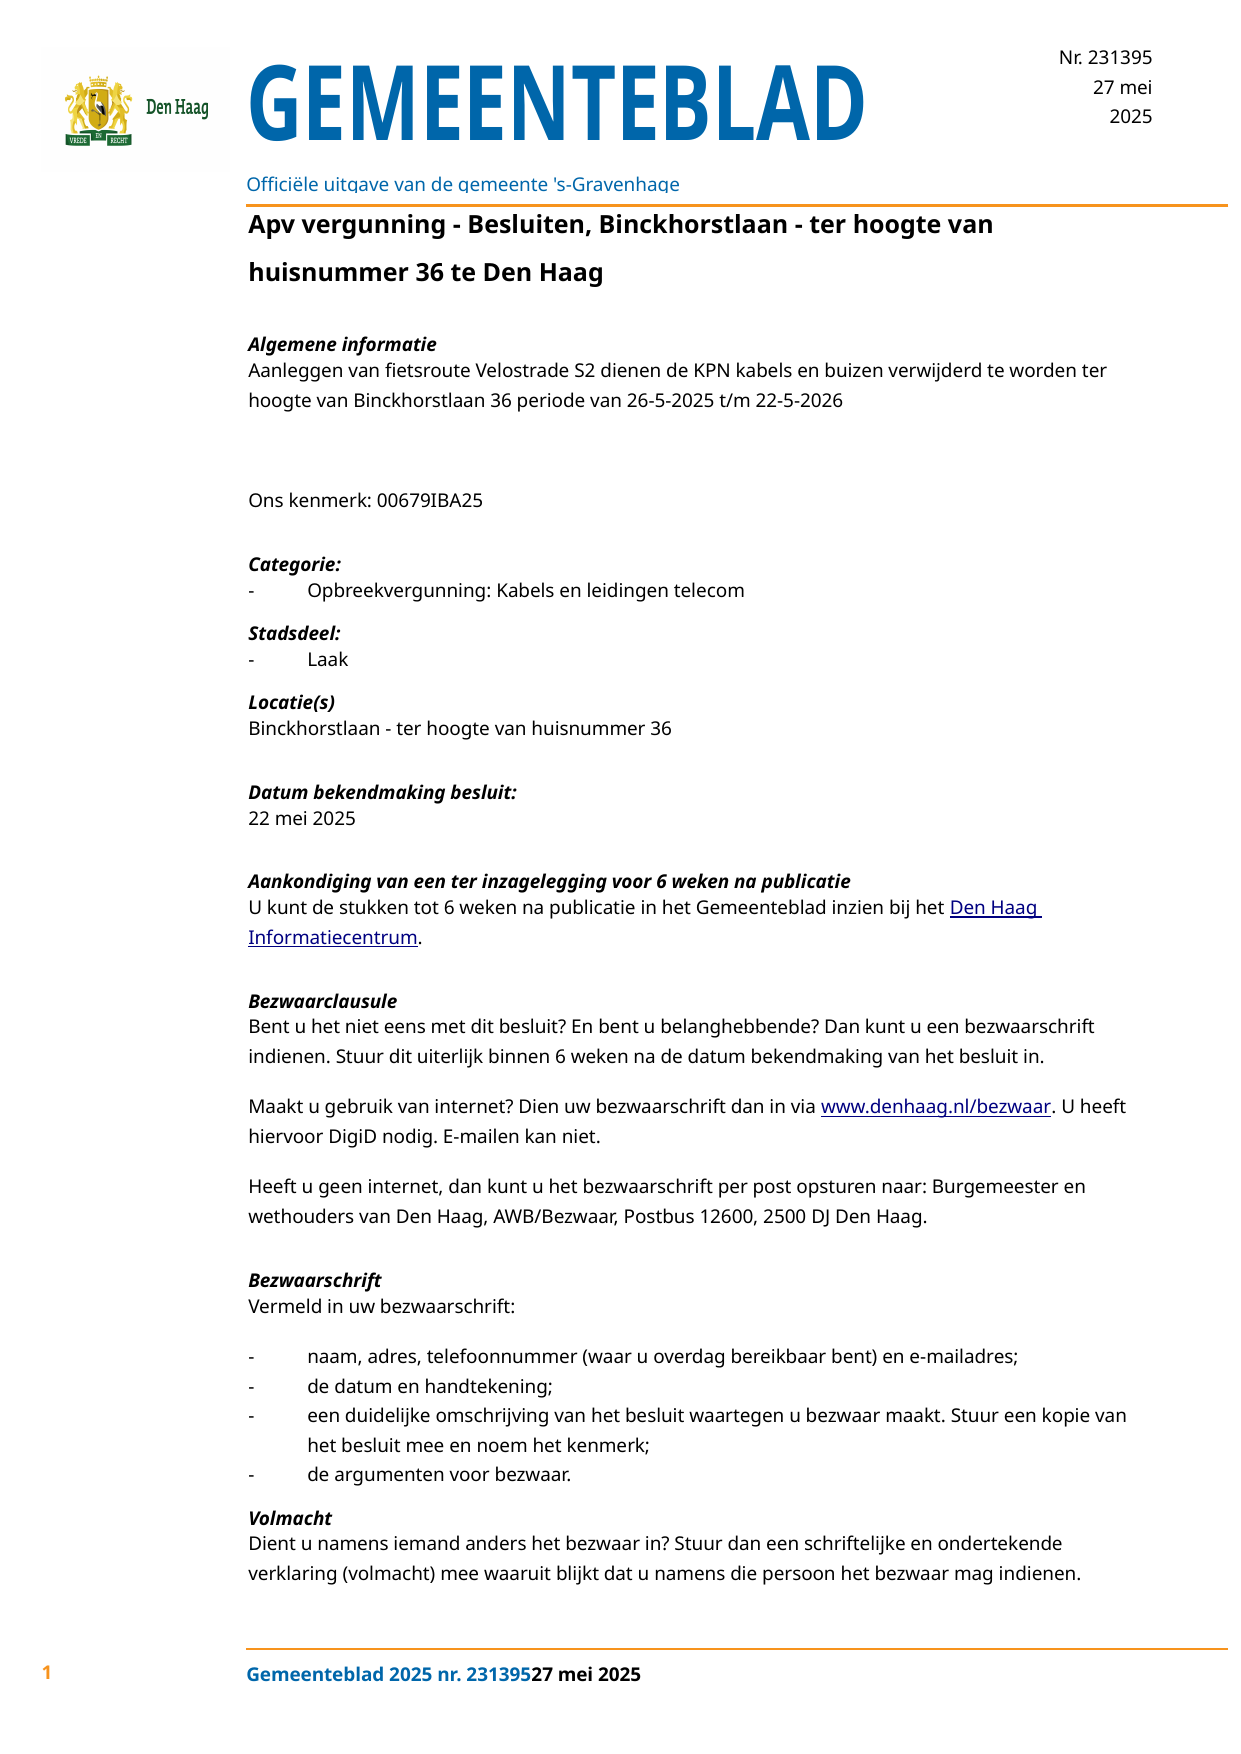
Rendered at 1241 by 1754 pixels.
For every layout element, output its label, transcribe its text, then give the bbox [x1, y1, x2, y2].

list de argumenten voor bezwaar. [248, 1462, 1152, 1487]
text Algemene informatie [248, 331, 1152, 357]
text Aanleggen van fietsroute Velostrade S2 dienen de KPN kabels en buizen verwijderd te worden ter hoogte van Binckhorstlaan 36 periode van 26-5-2025 t/m 22-5-2026 [248, 357, 1152, 412]
text Binckhorstlaan - ter hoogte van huisnummer 36 [248, 715, 1152, 741]
text Apv vergunning - Besluiten, Binckhorstlaan - ter hoogte van huisnummer 36 te Den Haag [248, 207, 1152, 288]
text Bent u het niet eens met dit besluit? En bent u belanghebbende? Dan kunt u een bezwaarschrift indienen. Stuur dit uiterlijk binnen 6 weken na de datum bekendmaking van het besluit in. [248, 1014, 1152, 1069]
list Laak [248, 646, 1152, 672]
text Datum bekendmaking besluit: [248, 779, 1152, 805]
text U kunt de stukken tot 6 weken na publicatie in het Gemeenteblad inzien bij het Den Haag Informatiecentrum. [248, 894, 1152, 950]
picture [41, 47, 231, 172]
text Dient u namens iemand anders het bezwaar in? Stuur dan een schriftelijke en ondertekende verklaring (volmacht) mee waaruit blijkt dat u namens die persoon het bezwaar mag indienen. [248, 1531, 1152, 1586]
text Vermeld in uw bezwaarschrift: [248, 1293, 1152, 1319]
text Aankondiging van een ter inzagelegging voor 6 weken na publicatie [248, 869, 1152, 894]
list Opbreekvergunning: Kabels en leidingen telecom [248, 577, 1152, 603]
text Bezwaarschrift [248, 1267, 1152, 1293]
text Stadsdeel: [248, 620, 1152, 646]
text Bezwaarclausule [248, 988, 1152, 1014]
list naam, adres, telefoonnummer (waar u overdag bereikbaar bent) en e-mailadres; [248, 1343, 1152, 1369]
text Maakt u gebruik van internet? Dien uw bezwaarschrift dan in via www.denhaag.nl/bezwaar. U heeft hiervoor DigiD nodig. E-mailen kan niet. [248, 1094, 1152, 1149]
text Locatie(s) [248, 689, 1152, 715]
text Heeft u geen internet, dan kunt u het bezwaarschrift per post opsturen naar: Burgemeester en wethouders van Den Haag, AWB/Bezwaar, Postbus 12600, 2500 DJ Den Haag. [248, 1174, 1152, 1229]
list de datum en handtekening; [248, 1373, 1152, 1399]
text Ons kenmerk: 00679IBA25 [248, 488, 1152, 513]
list een duidelijke omschrijving van het besluit waartegen u bezwaar maakt. Stuur een kopie van het besluit mee en noem het kenmerk; [248, 1402, 1152, 1458]
text Categorie: [248, 552, 1152, 577]
text 22 mei 2025 [248, 805, 1152, 830]
text Volmacht [248, 1505, 1152, 1531]
